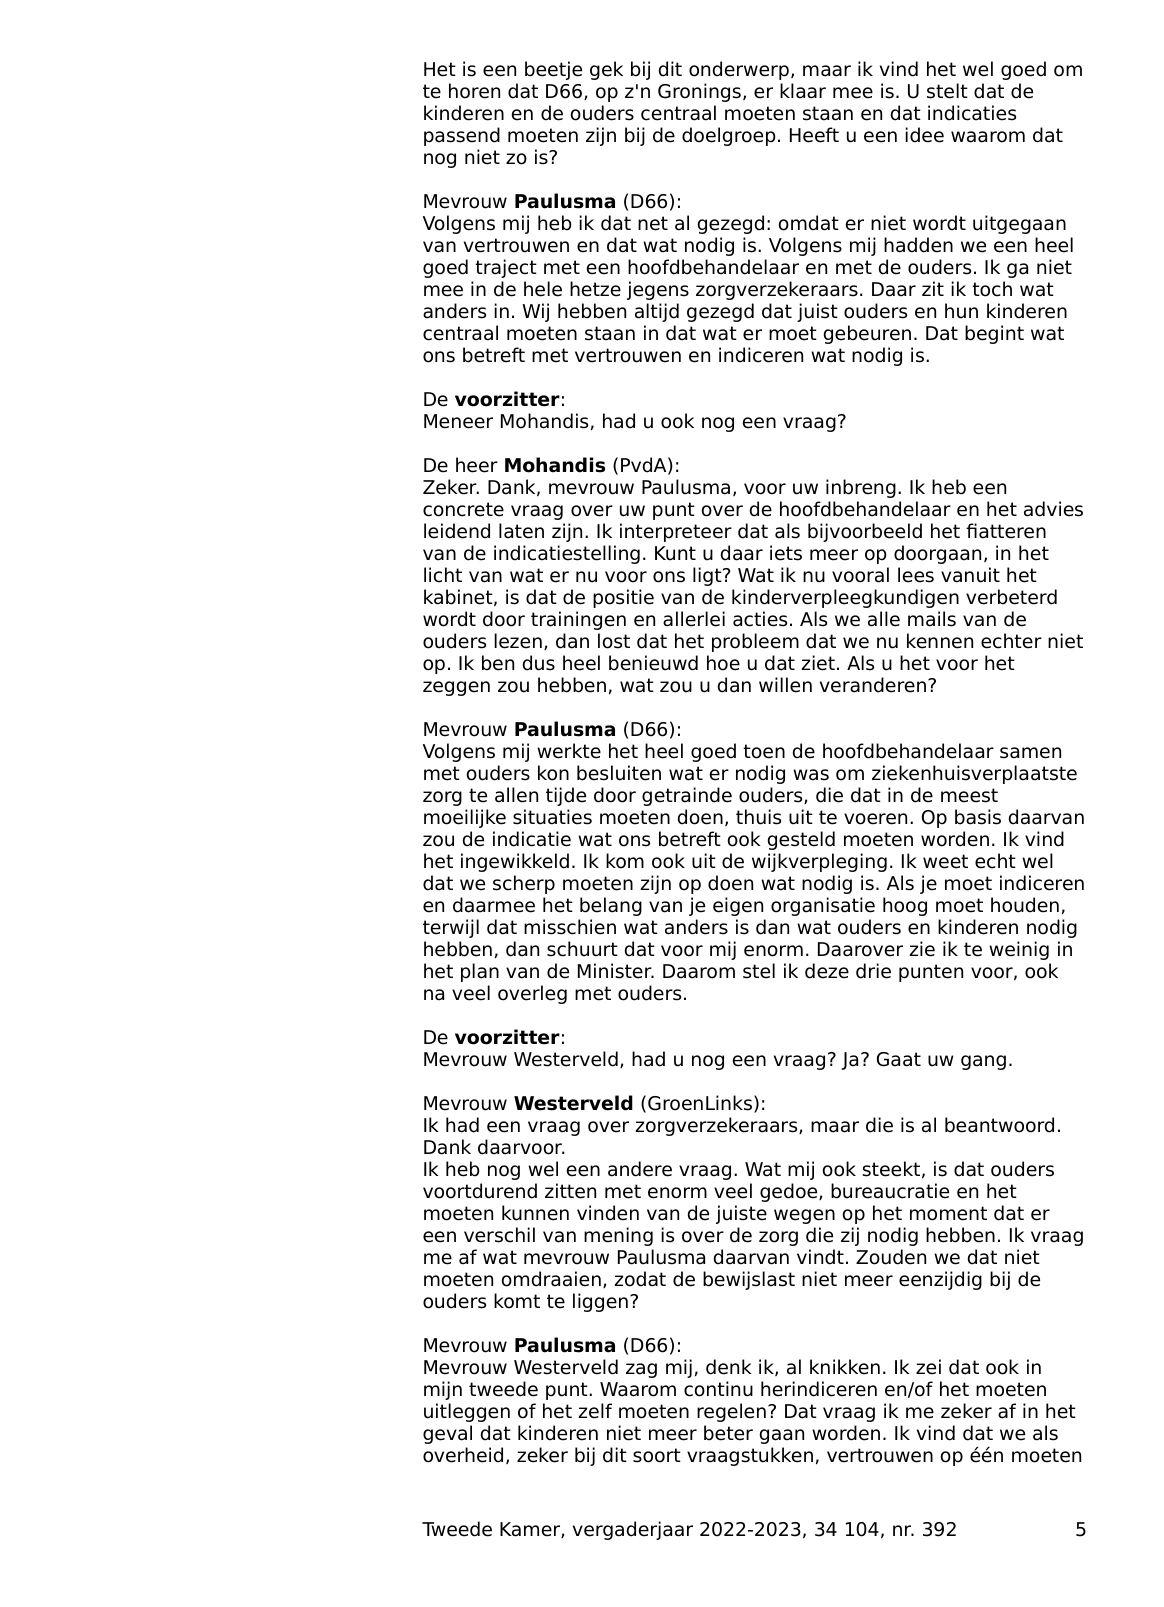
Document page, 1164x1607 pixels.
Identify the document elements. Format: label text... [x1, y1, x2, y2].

text Mevrouw Westerveld (GroenLinks): [422, 1093, 1087, 1115]
text Mevrouw Paulusma (D66): [422, 191, 1087, 213]
text Ik had een vraag over zorgverzekeraars, maar die is al beantwoord. Dank daarvoor. [422, 1115, 1087, 1159]
text Mevrouw Westerveld zag mij, denk ik, al knikken. Ik zei dat ook in mijn tweede punt. Waarom continu herindiceren en/of het moeten uitleggen of het zelf moeten regelen? Dat vraag ik me zeker af in het geval dat kinderen niet meer beter gaan worden. Ik vind dat we als overheid, zeker bij dit soort vraagstukken, vertrouwen op één moeten [422, 1357, 1087, 1467]
text De voorzitter: [422, 389, 1087, 411]
text Mevrouw Paulusma (D66): [422, 1335, 1087, 1357]
text Ik heb nog wel een andere vraag. Wat mij ook steekt, is dat ouders voortdurend zitten met enorm veel gedoe, bureaucratie en het moeten kunnen vinden van de juiste wegen op het moment dat er een verschil van mening is over de zorg die zij nodig hebben. Ik vraag me af wat mevrouw Paulusma daarvan vindt. Zouden we dat niet moeten omdraaien, zodat de bewijslast niet meer eenzijdig bij de ouders komt te liggen? [422, 1159, 1087, 1313]
text Mevrouw Westerveld, had u nog een vraag? Ja? Gaat uw gang. [422, 1049, 1087, 1071]
text Zeker. Dank, mevrouw Paulusma, voor uw inbreng. Ik heb een concrete vraag over uw punt over de hoofdbehandelaar en het advies leidend laten zijn. Ik interpreteer dat als bijvoorbeeld het fiatteren van de indicatiestelling. Kunt u daar iets meer op doorgaan, in het licht van wat er nu voor ons ligt? Wat ik nu vooral lees vanuit het kabinet, is dat de positie van de kinderverpleegkundigen verbeterd wordt door trainingen en allerlei acties. Als we alle mails van de ouders lezen, dan lost dat het probleem dat we nu kennen echter niet op. Ik ben dus heel benieuwd hoe u dat ziet. Als u het voor het zeggen zou hebben, wat zou u dan willen veranderen? [422, 477, 1087, 697]
text Volgens mij werkte het heel goed toen de hoofdbehandelaar samen met ouders kon besluiten wat er nodig was om ziekenhuisverplaatste zorg te allen tijde door getrainde ouders, die dat in de meest moeilijke situaties moeten doen, thuis uit te voeren. Op basis daarvan zou de indicatie wat ons betreft ook gesteld moeten worden. Ik vind het ingewikkeld. Ik kom ook uit de wijkverpleging. Ik weet echt wel dat we scherp moeten zijn op doen wat nodig is. Als je moet indiceren en daarmee het belang van je eigen organisatie hoog moet houden, terwijl dat misschien wat anders is dan wat ouders en kinderen nodig hebben, dan schuurt dat voor mij enorm. Daarover zie ik te weinig in het plan van de Minister. Daarom stel ik deze drie punten voor, ook na veel overleg met ouders. [422, 741, 1087, 1005]
text De voorzitter: [422, 1027, 1087, 1049]
text Volgens mij heb ik dat net al gezegd: omdat er niet wordt uitgegaan van vertrouwen en dat wat nodig is. Volgens mij hadden we een heel goed traject met een hoofdbehandelaar en met de ouders. Ik ga niet mee in de hele hetze jegens zorgverzekeraars. Daar zit ik toch wat anders in. Wij hebben altijd gezegd dat juist ouders en hun kinderen centraal moeten staan in dat wat er moet gebeuren. Dat begint wat ons betreft met vertrouwen en indiceren wat nodig is. [422, 213, 1087, 367]
text Het is een beetje gek bij dit onderwerp, maar ik vind het wel goed om te horen dat D66, op z'n Gronings, er klaar mee is. U stelt dat de kinderen en de ouders centraal moeten staan en dat indicaties passend moeten zijn bij de doelgroep. Heeft u een idee waarom dat nog niet zo is? [422, 59, 1087, 169]
text Mevrouw Paulusma (D66): [422, 719, 1087, 741]
text Meneer Mohandis, had u ook nog een vraag? [422, 411, 1087, 433]
text De heer Mohandis (PvdA): [422, 455, 1087, 477]
